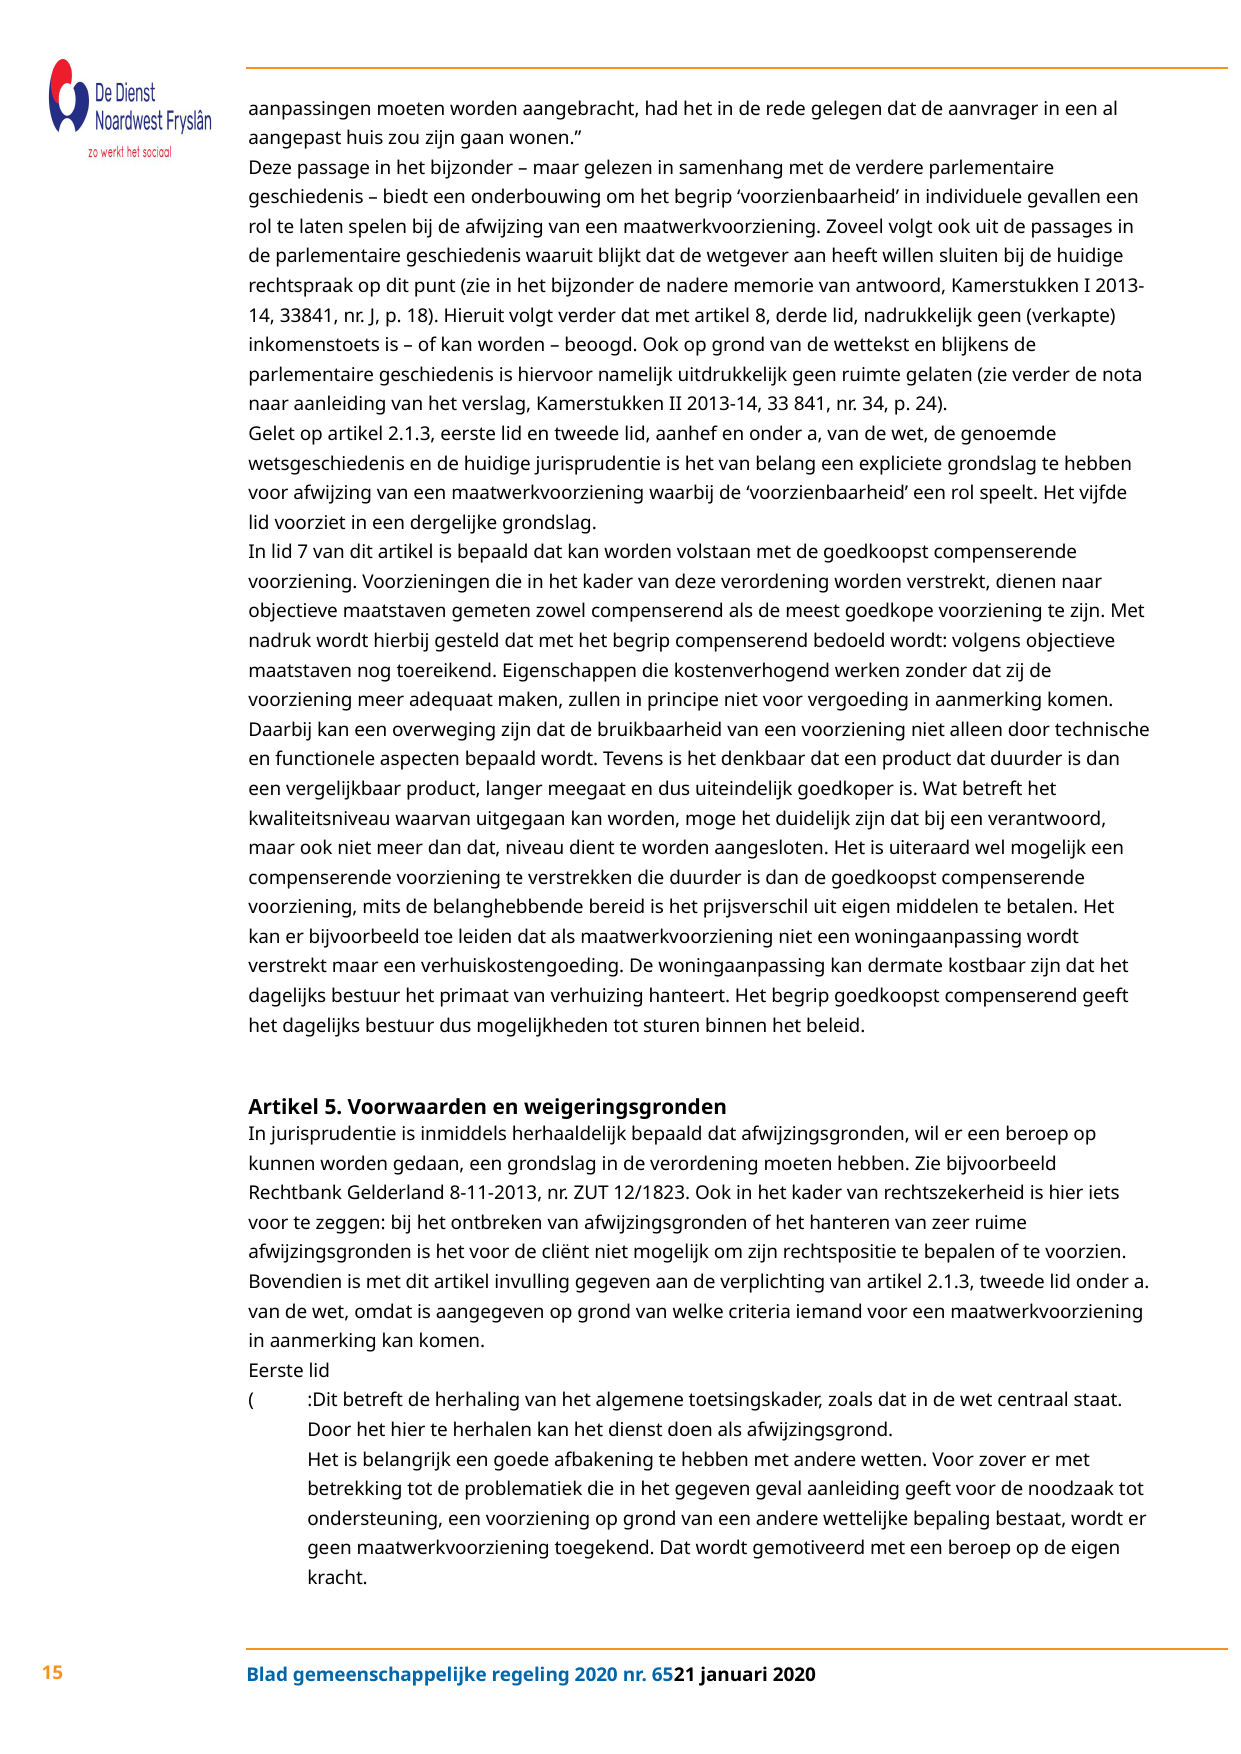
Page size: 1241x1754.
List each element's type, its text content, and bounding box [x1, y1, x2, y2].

text Gelet op artikel 2.1.3, eerste lid en tweede lid, aanhef en onder a, van de wet, de genoemde wetsgeschiedenis en de huidige jurisprudentie is het van belang een expliciete grondslag te hebben voor afwijzing van een maatwerkvoorziening waarbij de ‘voorzienbaarheid’ een rol speelt. Het vijfde lid voorziet in een dergelijke grondslag. [248, 420, 1152, 535]
text aanpassingen moeten worden aangebracht, had het in de rede gelegen dat de aanvrager in een al aangepast huis zou zijn gaan wonen.” [248, 95, 1152, 150]
text Eerste lid [248, 1357, 1152, 1383]
text Deze passage in het bijzonder – maar gelezen in samenhang met de verdere parlementaire geschiedenis – biedt een onderbouwing om het begrip ‘voorzienbaarheid’ in individuele gevallen een rol te laten spelen bij de afwijzing van een maatwerkvoorziening. Zoveel volgt ook uit de passages in de parlementaire geschiedenis waaruit blijkt dat de wetgever aan heeft willen sluiten bij de huidige rechtspraak op dit punt (zie in het bijzonder de nadere memorie van antwoord, Kamerstukken I 2013-14, 33841, nr. J, p. 18). Hieruit volgt verder dat met artikel 8, derde lid, nadrukkelijk geen (verkapte) inkomenstoets is – of kan worden – beoogd. Ook op grond van de wettekst en blijkens de parlementaire geschiedenis is hiervoor namelijk uitdrukkelijk geen ruimte gelaten (zie verder de nota naar aanleiding van het verslag, Kamerstukken II 2013-14, 33 841, nr. 34, p. 24). [248, 154, 1152, 416]
list Het is belangrijk een goede afbakening te hebben met andere wetten. Voor zover er met betrekking tot de problematiek die in het gegeven geval aanleiding geeft voor de noodzaak tot ondersteuning, een voorziening op grond van een andere wettelijke bepaling bestaat, wordt er geen maatwerkvoorziening toegekend. Dat wordt gemotiveerd met een beroep op de eigen kracht. [248, 1446, 1152, 1590]
text In lid 7 van dit artikel is bepaald dat kan worden volstaan met de goedkoopst compenserende voorziening. Voorzieningen die in het kader van deze verordening worden verstrekt, dienen naar objectieve maatstaven gemeten zowel compenserend als de meest goedkope voorziening te zijn. Met nadruk wordt hierbij gesteld dat met het begrip compenserend bedoeld wordt: volgens objectieve maatstaven nog toereikend. Eigenschappen die kostenverhogend werken zonder dat zij de voorziening meer adequaat maken, zullen in principe niet voor vergoeding in aanmerking komen. Daarbij kan een overweging zijn dat de bruikbaarheid van een voorziening niet alleen door technische en functionele aspecten bepaald wordt. Tevens is het denkbaar dat een product dat duurder is dan een vergelijkbaar product, langer meegaat en dus uiteindelijk goedkoper is. Wat betreft het kwaliteitsniveau waarvan uitgegaan kan worden, moge het duidelijk zijn dat bij een verantwoord, maar ook niet meer dan dat, niveau dient te worden aangesloten. Het is uiteraard wel mogelijk een compenserende voorziening te verstrekken die duurder is dan de goedkoopst compenserende voorziening, mits de belanghebbende bereid is het prijsverschil uit eigen middelen te betalen. Het kan er bijvoorbeeld toe leiden dat als maatwerkvoorziening niet een woningaanpassing wordt verstrekt maar een verhuiskostengoeding. De woningaanpassing kan dermate kostbaar zijn dat het dagelijks bestuur het primaat van verhuizing hanteert. Het begrip goedkoopst compenserend geeft het dagelijks bestuur dus mogelijkheden tot sturen binnen het beleid. [248, 538, 1152, 1038]
list :Dit betreft de herhaling van het algemene toetsingskader, zoals dat in de wet centraal staat. Door het hier te herhalen kan het dienst doen als afwijzingsgrond. [248, 1387, 1152, 1442]
text In jurisprudentie is inmiddels herhaaldelijk bepaald dat afwijzingsgronden, wil er een beroep op kunnen worden gedaan, een grondslag in de verordening moeten hebben. Zie bijvoorbeeld Rechtbank Gelderland 8-11-2013, nr. ZUT 12/1823. Ook in het kader van rechtszekerheid is hier iets voor te zeggen: bij het ontbreken van afwijzingsgronden of het hanteren van zeer ruime afwijzingsgronden is het voor de cliënt niet mogelijk om zijn rechtspositie te bepalen of te voorzien. Bovendien is met dit artikel invulling gegeven aan de verplichting van artikel 2.1.3, tweede lid onder a. van de wet, omdat is aangegeven op grond van welke criteria iemand voor een maatwerkvoorziening in aanmerking kan komen. [248, 1120, 1152, 1353]
text Artikel 5. Voorwaarden en weigeringsgronden [248, 1092, 1152, 1120]
picture [41, 47, 231, 172]
